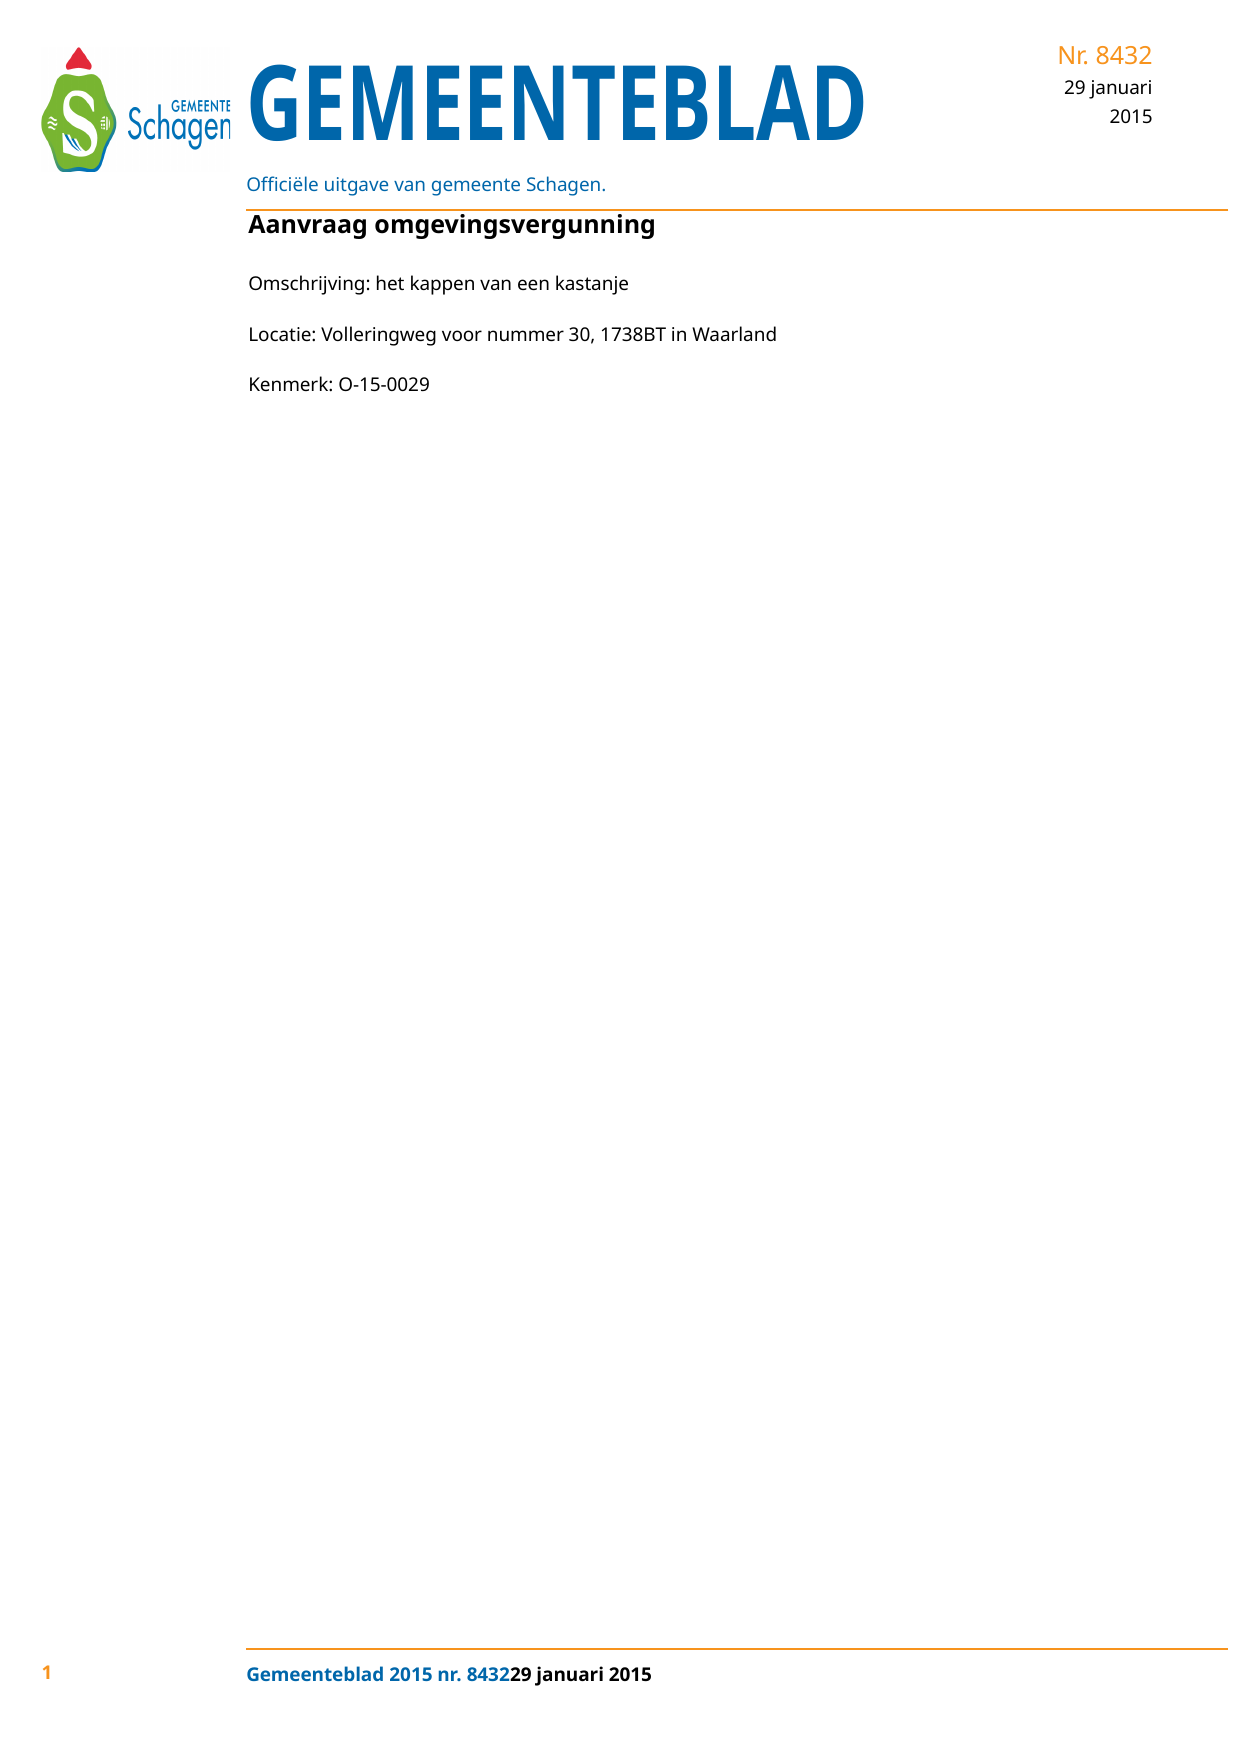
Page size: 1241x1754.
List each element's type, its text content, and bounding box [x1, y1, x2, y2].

text Omschrijving: het kappen van een kastanje [248, 270, 1152, 296]
text Aanvraag omgevingsvergunning [248, 211, 1152, 241]
text Kenmerk: O-15-0029 [248, 371, 1152, 397]
picture [41, 47, 231, 172]
text Locatie: Volleringweg voor nummer 30, 1738BT in Waarland [248, 321, 1152, 346]
